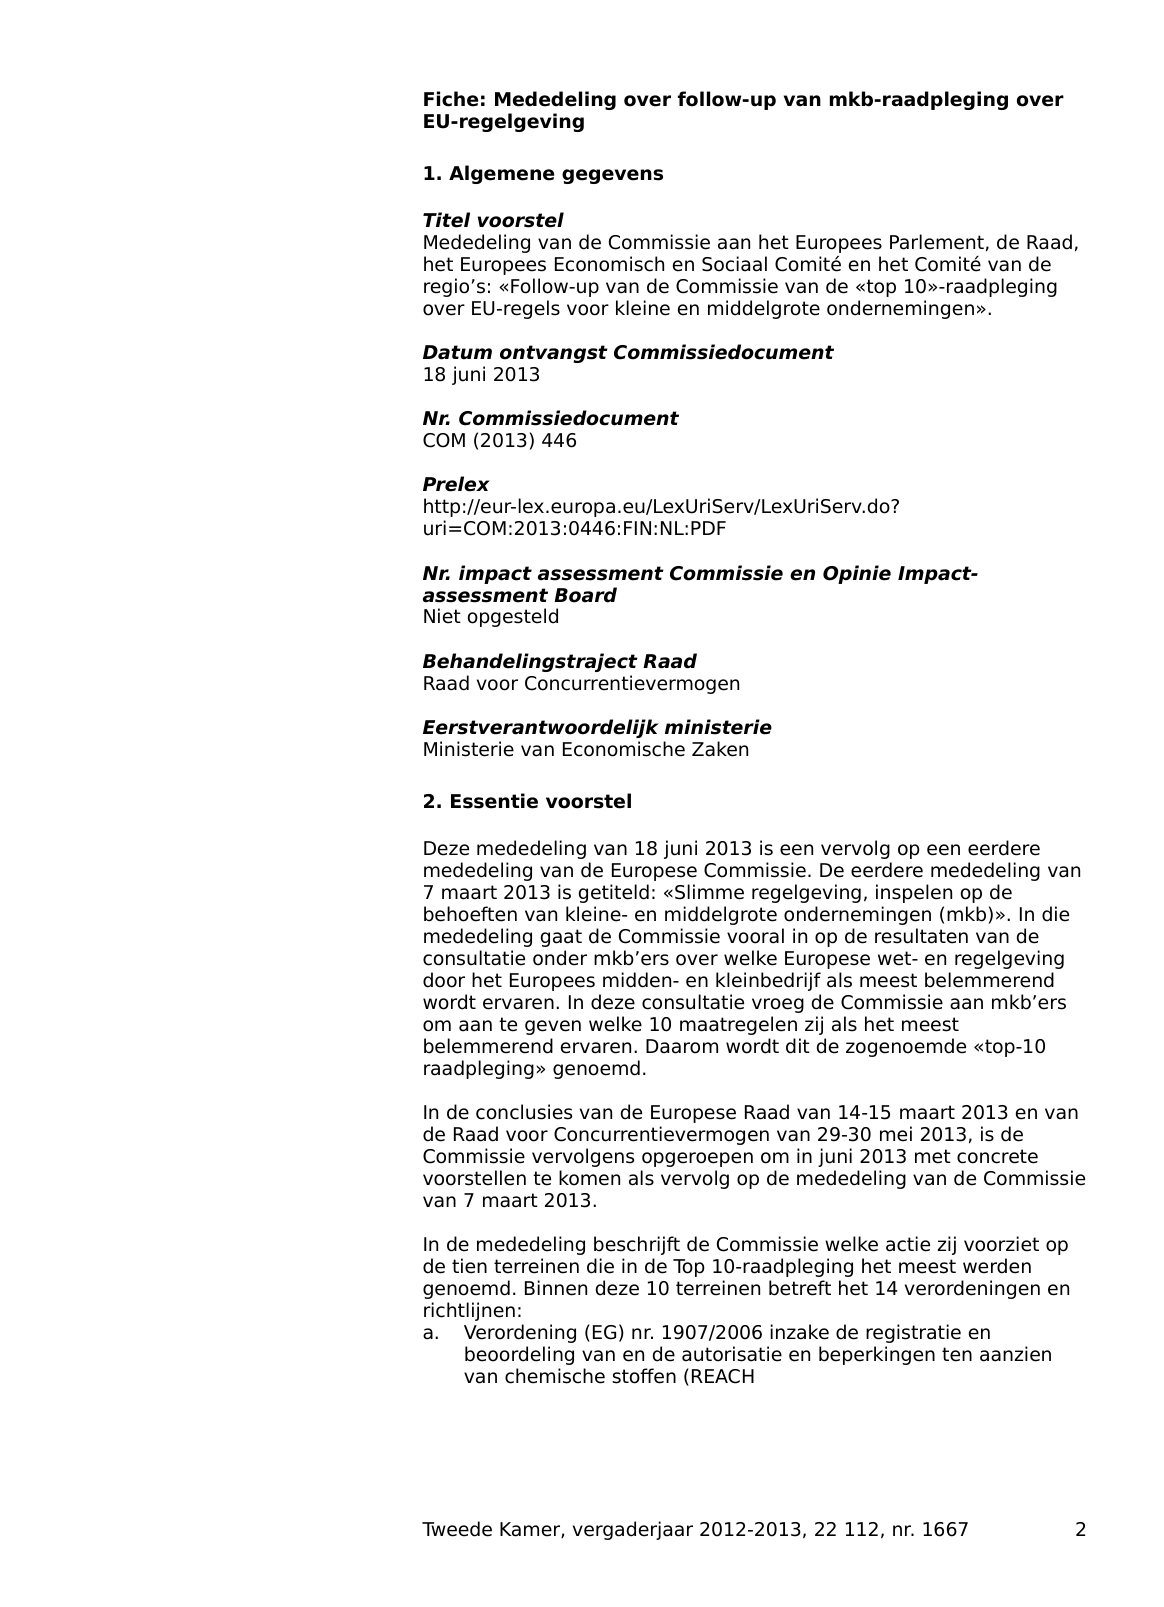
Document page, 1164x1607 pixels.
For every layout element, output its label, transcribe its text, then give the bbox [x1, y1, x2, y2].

subtitle 1. Algemene gegevens [422, 163, 1087, 185]
text In de conclusies van de Europese Raad van 14-15 maart 2013 en van de Raad voor Concurrentievermogen van 29-30 mei 2013, is de Commissie vervolgens opgeroepen om in juni 2013 met concrete voorstellen te komen als vervolg op de mededeling van de Commissie van 7 maart 2013. [422, 1102, 1087, 1212]
subtitle 2. Essentie voorstel [422, 791, 1087, 813]
text Raad voor Concurrentievermogen [422, 673, 1087, 694]
text Titel voorstel [422, 210, 1087, 232]
text Deze mededeling van 18 juni 2013 is een vervolg op een eerdere mededeling van de Europese Commissie. De eerdere mededeling van 7 maart 2013 is getiteld: «Slimme regelgeving, inspelen op de behoeften van kleine- en middelgrote ondernemingen (mkb)». In die mededeling gaat de Commissie vooral in op de resultaten van de consultatie onder mkb’ers over welke Europese wet- en regelgeving door het Europees midden- en kleinbedrijf als meest belemmerend wordt ervaren. In deze consultatie vroeg de Commissie aan mkb’ers om aan te geven welke 10 maatregelen zij als het meest belemmerend ervaren. Daarom wordt dit de zogenoemde «top-10 raadpleging» genoemd. [422, 838, 1087, 1079]
text Prelex [422, 474, 1087, 496]
text a. Verordening (EG) nr. 1907/2006 inzake de registratie en beoordeling van en de autorisatie en beperkingen ten aanzien van chemische stoffen (REACH [422, 1322, 1087, 1388]
text 18 juni 2013 [422, 364, 1087, 386]
text Ministerie van Economische Zaken [422, 739, 1087, 761]
text Datum ontvangst Commissiedocument [422, 342, 1087, 364]
text Nr. Commissiedocument [422, 408, 1087, 430]
text COM (2013) 446 [422, 430, 1087, 452]
text Behandelingstraject Raad [422, 651, 1087, 673]
text In de mededeling beschrijft de Commissie welke actie zij voorziet op de tien terreinen die in de Top 10-raadpleging het meest werden genoemd. Binnen deze 10 terreinen betreft het 14 verordeningen en richtlijnen: [422, 1234, 1087, 1322]
text Nr. impact assessment Commissie en Opinie Impact-assessment Board [422, 562, 1087, 606]
subtitle Fiche: Mededeling over follow-up van mkb-raadpleging over EU-regelgeving [422, 89, 1087, 133]
text Eerstverantwoordelijk ministerie [422, 717, 1087, 739]
text http://eur-lex.europa.eu/LexUriServ/LexUriServ.do?uri=COM:2013:0446:FIN:NL:PDF [422, 496, 1087, 540]
text Mededeling van de Commissie aan het Europees Parlement, de Raad, het Europees Economisch en Sociaal Comité en het Comité van de regio’s: «Follow-up van de Commissie van de «top 10»-raadpleging over EU-regels voor kleine en middelgrote ondernemingen». [422, 232, 1087, 320]
text Niet opgesteld [422, 606, 1087, 628]
